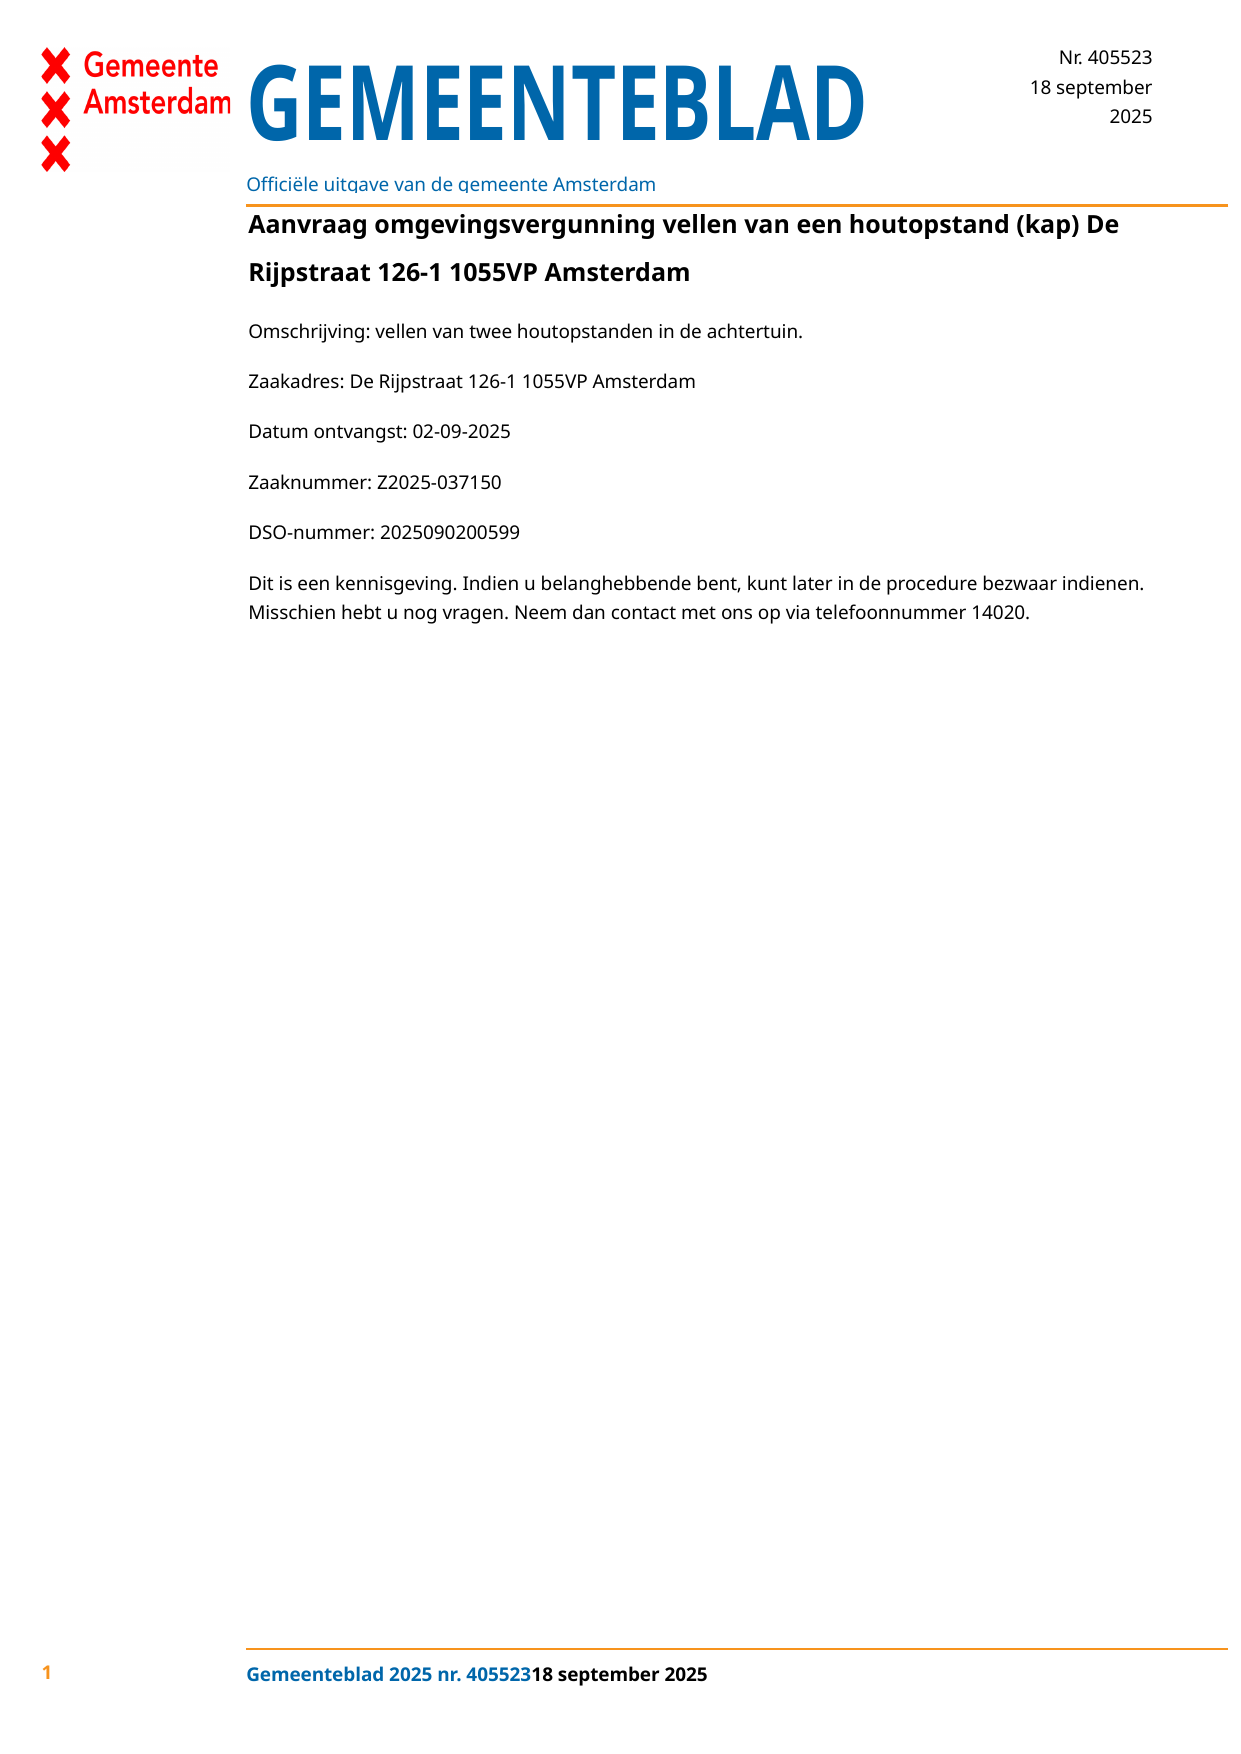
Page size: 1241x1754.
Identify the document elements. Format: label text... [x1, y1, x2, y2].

text Dit is een kennisgeving. Indien u belanghebbende bent, kunt later in de procedure bezwaar indienen. Misschien hebt u nog vragen. Neem dan contact met ons op via telefoonnummer 14020. [248, 570, 1152, 625]
text Zaakadres: De Rijpstraat 126-1 1055VP Amsterdam [248, 368, 1152, 394]
picture [41, 47, 231, 172]
text Omschrijving: vellen van twee houtopstanden in de achtertuin. [248, 318, 1152, 344]
text Datum ontvangst: 02-09-2025 [248, 419, 1152, 444]
text Aanvraag omgevingsvergunning vellen van een houtopstand (kap) De Rijpstraat 126-1 1055VP Amsterdam [248, 207, 1152, 288]
text DSO-nummer: 2025090200599 [248, 519, 1152, 545]
text Zaaknummer: Z2025-037150 [248, 469, 1152, 495]
